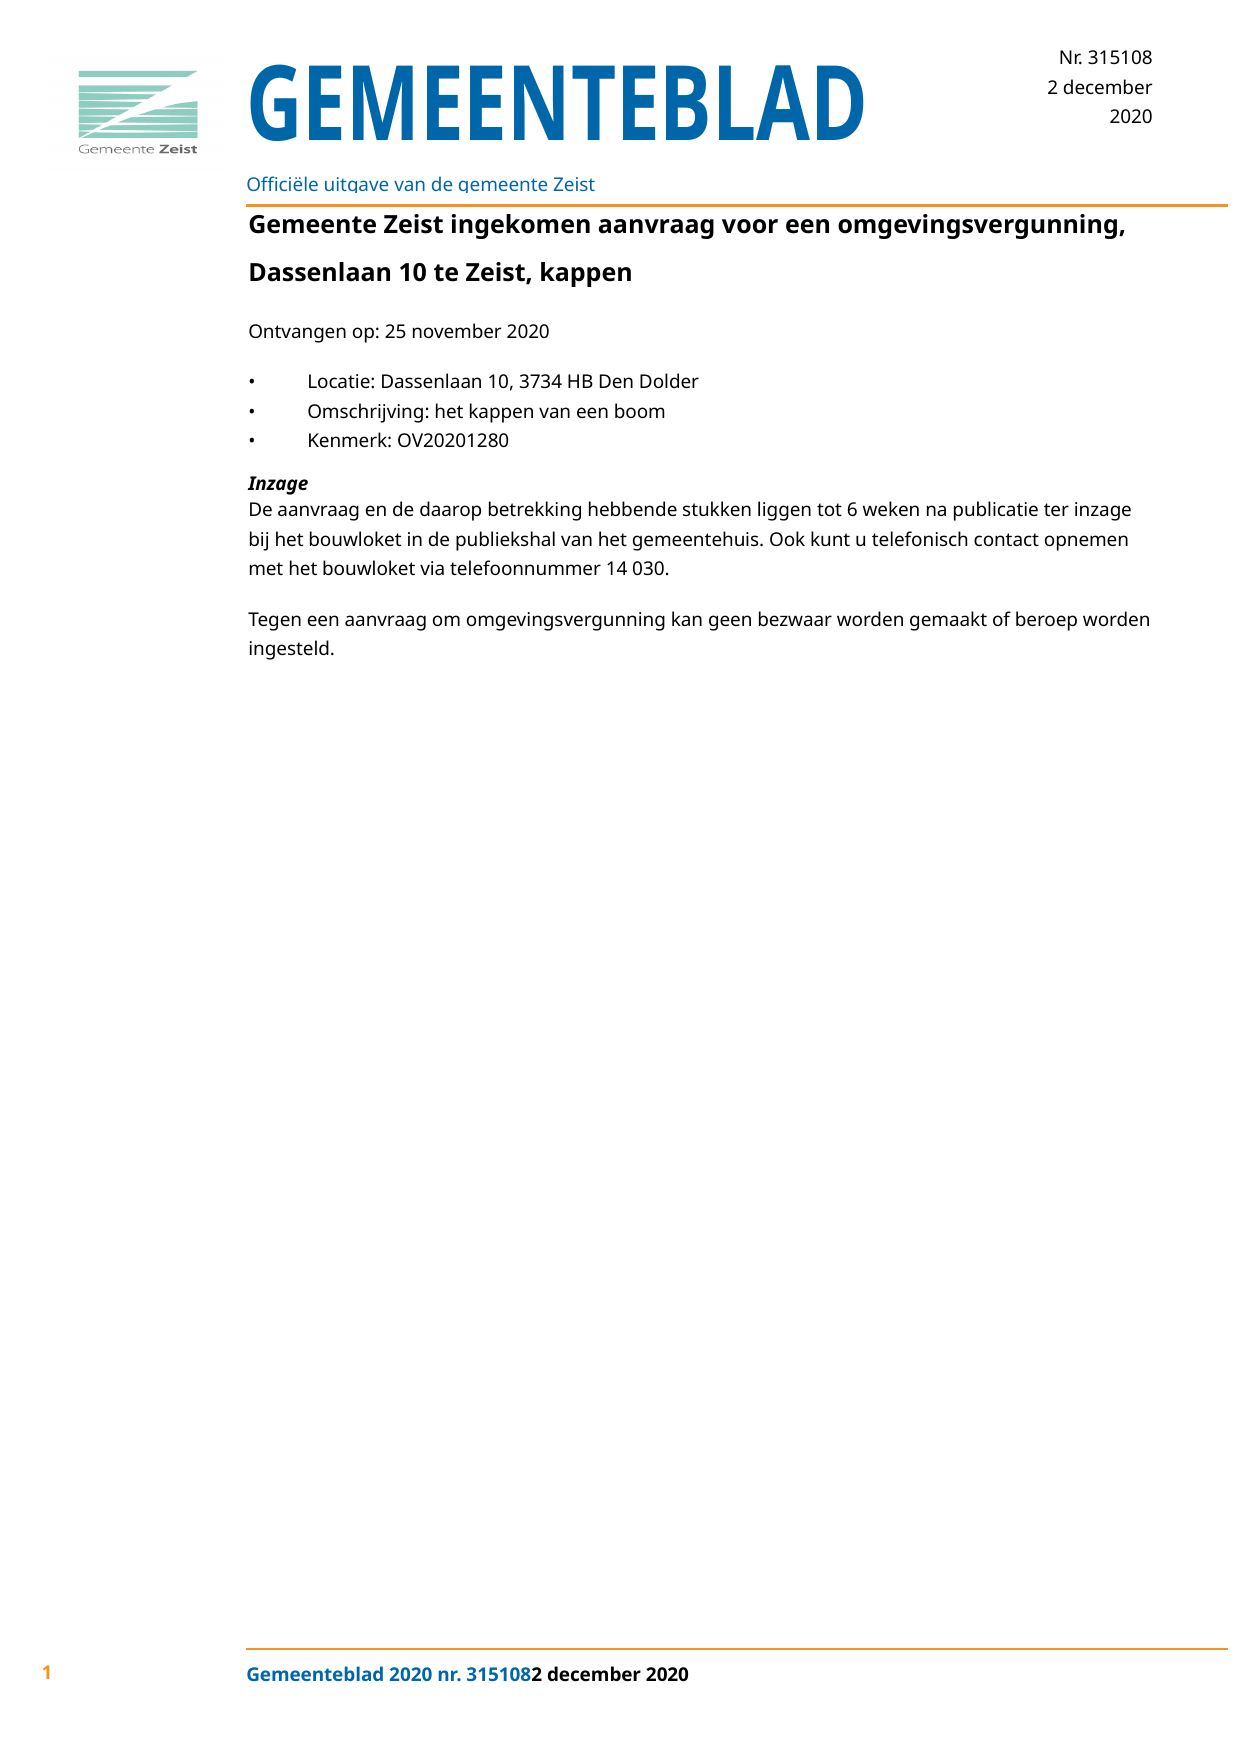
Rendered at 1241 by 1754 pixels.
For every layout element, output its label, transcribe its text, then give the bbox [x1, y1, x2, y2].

list Locatie: Dassenlaan 10, 3734 HB Den Dolder [248, 368, 1152, 394]
text Gemeente Zeist ingekomen aanvraag voor een omgevingsvergunning, Dassenlaan 10 te Zeist, kappen [248, 207, 1152, 288]
text Ontvangen op: 25 november 2020 [248, 318, 1152, 344]
list Kenmerk: OV20201280 [248, 427, 1152, 453]
text De aanvraag en de daarop betrekking hebbende stukken liggen tot 6 weken na publicatie ter inzage bij het bouwloket in de publiekshal van het gemeentehuis. Ook kunt u telefonisch contact opnemen met het bouwloket via telefoonnummer 14 030. [248, 496, 1152, 581]
text Tegen een aanvraag om omgevingsvergunning kan geen bezwaar worden gemaakt of beroep worden ingesteld. [248, 606, 1152, 661]
text Inzage [248, 471, 1152, 496]
picture [41, 47, 231, 172]
list Omschrijving: het kappen van een boom [248, 398, 1152, 424]
